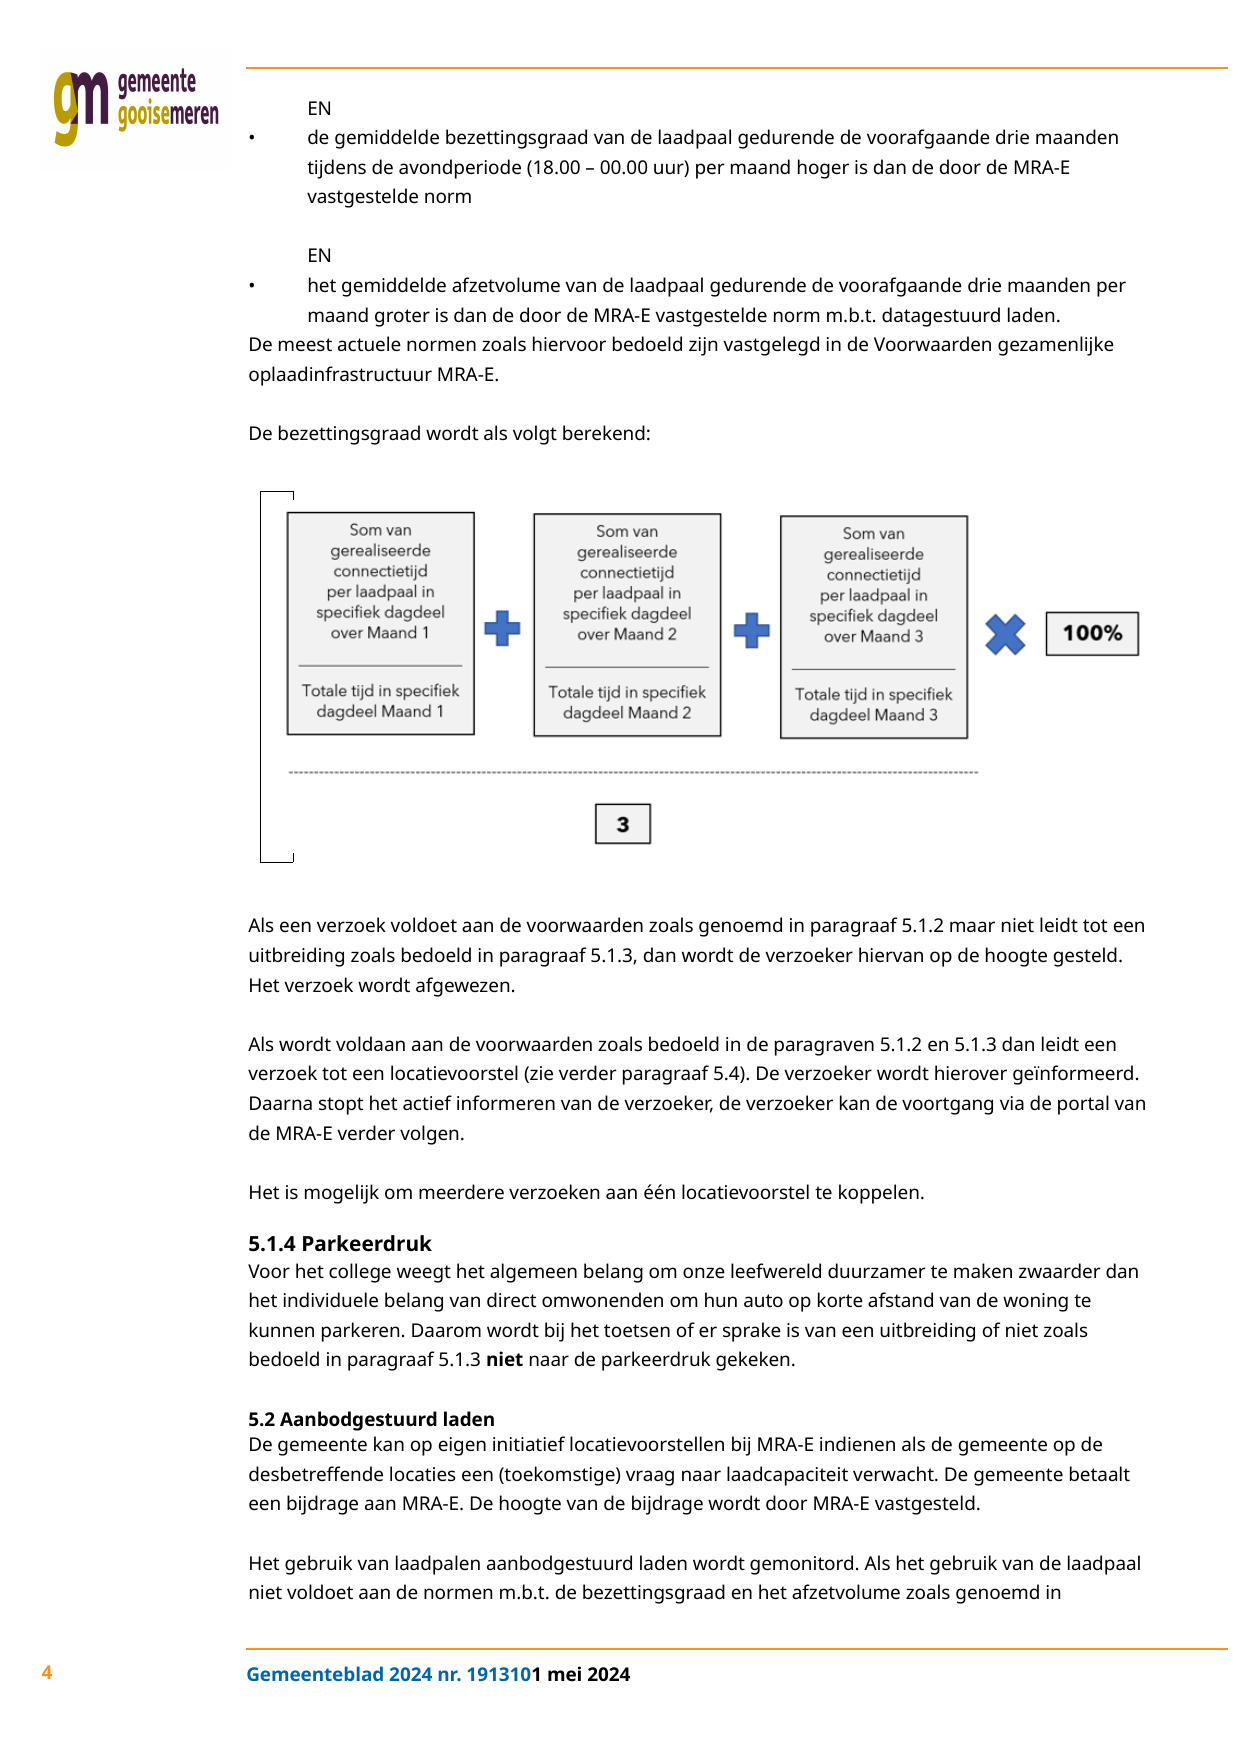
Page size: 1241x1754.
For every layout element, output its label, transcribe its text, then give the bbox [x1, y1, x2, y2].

text Het is mogelijk om meerdere verzoeken aan één locatievoorstel te koppelen. [248, 1179, 1152, 1205]
picture [268, 500, 1155, 853]
text De gemeente kan op eigen initiatief locatievoorstellen bij MRA-E indienen als de gemeente op de desbetreffende locaties een (toekomstige) vraag naar laadcapaciteit verwacht. De gemeente betaalt een bijdrage aan MRA-E. De hoogte van de bijdrage wordt door MRA-E vastgesteld. [248, 1431, 1152, 1516]
list de gemiddelde bezettingsgraad van de laadpaal gedurende de voorafgaande drie maanden tijdens de avondperiode (18.00 – 00.00 uur) per maand hoger is dan de door de MRA-E vastgestelde norm [248, 124, 1152, 209]
text 5.2 Aanbodgestuurd laden [248, 1406, 1152, 1431]
list EN [248, 95, 1152, 121]
text Als een verzoek voldoet aan de voorwaarden zoals genoemd in paragraaf 5.1.2 maar niet leidt tot een uitbreiding zoals bedoeld in paragraaf 5.1.3, dan wordt de verzoeker hiervan op de hoogte gesteld. Het verzoek wordt afgewezen. [248, 913, 1152, 998]
text Als wordt voldaan aan de voorwaarden zoals bedoeld in de paragraven 5.1.2 en 5.1.3 dan leidt een verzoek tot een locatievoorstel (zie verder paragraaf 5.4). De verzoeker wordt hierover geïnformeerd. Daarna stopt het actief informeren van de verzoeker, de verzoeker kan de voortgang via de portal van de MRA-E verder volgen. [248, 1031, 1152, 1146]
text Het gebruik van laadpalen aanbodgestuurd laden wordt gemonitord. Als het gebruik van de laadpaal niet voldoet aan de normen m.b.t. de bezettingsgraad en het afzetvolume zoals genoemd in [248, 1550, 1152, 1605]
text Voor het college weegt het algemeen belang om onze leefwereld duurzamer te maken zwaarder dan het individuele belang van direct omwonenden om hun auto op korte afstand van de woning te kunnen parkeren. Daarom wordt bij het toetsen of er sprake is van een uitbreiding of niet zoals bedoeld in paragraaf 5.1.3 niet naar de parkeerdruk gekeken. [248, 1258, 1152, 1372]
text 5.1.4 Parkeerdruk [248, 1229, 1152, 1258]
picture [41, 47, 231, 172]
list het gemiddelde afzetvolume van de laadpaal gedurende de voorafgaande drie maanden per maand groter is dan de door de MRA-E vastgestelde norm m.b.t. datagestuurd laden. [248, 272, 1152, 328]
text De meest actuele normen zoals hiervoor bedoeld zijn vastgelegd in de Voorwaarden gezamenlijke oplaadinfrastructuur MRA-E. [248, 331, 1152, 387]
list EN [248, 243, 1152, 268]
text De bezettingsgraad wordt als volgt berekend: [248, 420, 1152, 446]
